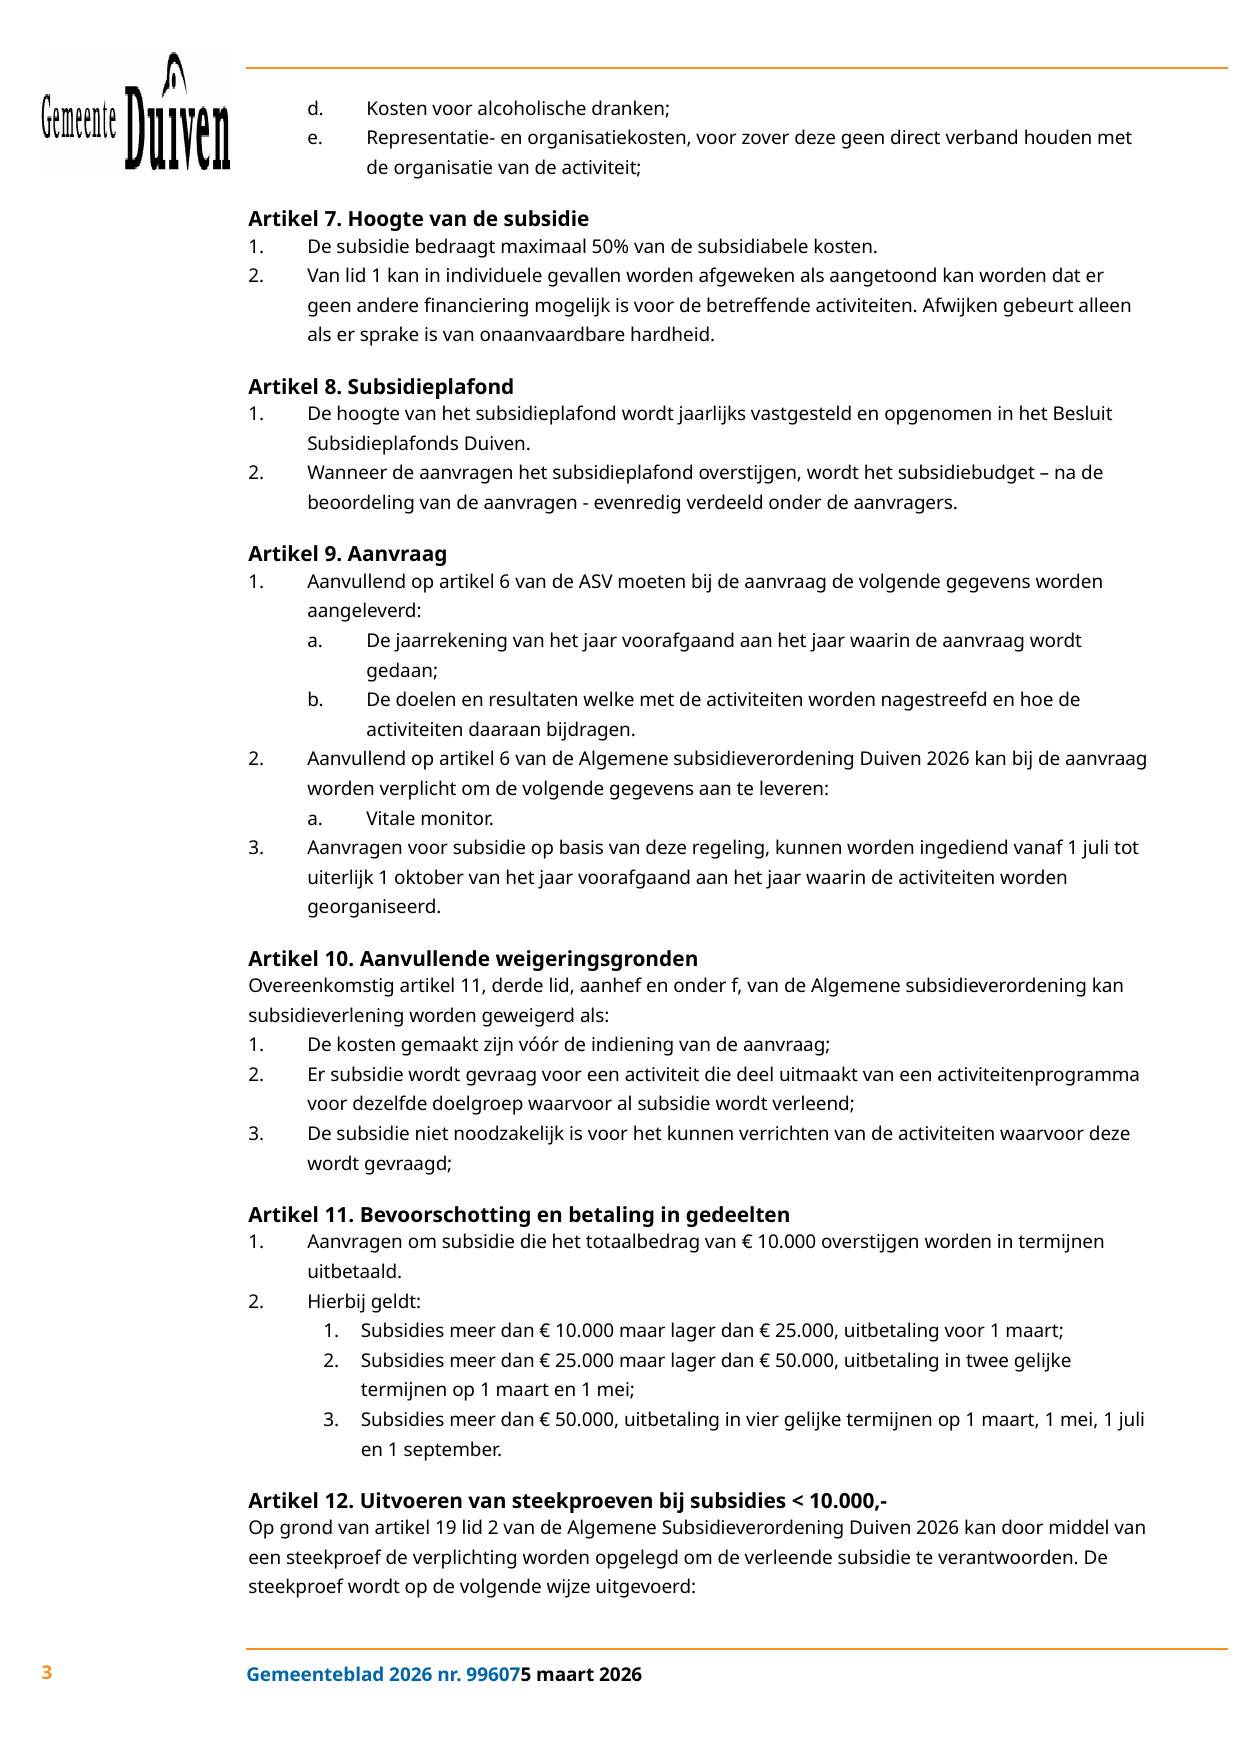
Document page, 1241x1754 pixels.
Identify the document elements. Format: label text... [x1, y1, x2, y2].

list Vitale monitor. [307, 805, 1152, 830]
text Op grond van artikel 19 lid 2 van de Algemene Subsidieverordening Duiven 2026 kan door middel van een steekproef de verplichting worden opgelegd om de verleende subsidie te verantwoorden. De steekproef wordt op de volgende wijze uitgevoerd: [248, 1514, 1152, 1599]
list Kosten voor alcoholische dranken; [307, 95, 1152, 121]
text Artikel 12. Uitvoeren van steekproeven bij subsidies < 10.000,- [248, 1486, 1152, 1514]
list Subsidies meer dan € 50.000, uitbetaling in vier gelijke termijnen op 1 maart, 1 mei, 1 juli en 1 september. [323, 1406, 1152, 1461]
list Aanvragen om subsidie die het totaalbedrag van € 10.000 overstijgen worden in termijnen uitbetaald. [248, 1229, 1152, 1284]
list De subsidie bedraagt maximaal 50% van de subsidiabele kosten. [248, 233, 1152, 258]
list De hoogte van het subsidieplafond wordt jaarlijks vastgesteld en opgenomen in het Besluit Subsidieplafonds Duiven. [248, 400, 1152, 456]
text Overeenkomstig artikel 11, derde lid, aanhef en onder f, van de Algemene subsidieverordening kan subsidieverlening worden geweigerd als: [248, 972, 1152, 1028]
list Er subsidie wordt gevraag voor een activiteit die deel uitmaakt van een activiteitenprogramma voor dezelfde doelgroep waarvoor al subsidie wordt verleend; [248, 1061, 1152, 1116]
list De kosten gemaakt zijn vóór de indiening van de aanvraag; [248, 1031, 1152, 1057]
text Artikel 11. Bevoorschotting en betaling in gedeelten [248, 1200, 1152, 1229]
list De subsidie niet noodzakelijk is voor het kunnen verrichten van de activiteiten waarvoor deze wordt gevraagd; [248, 1120, 1152, 1176]
list Van lid 1 kan in individuele gevallen worden afgeweken als aangetoond kan worden dat er geen andere financiering mogelijk is voor de betreffende activiteiten. Afwijken gebeurt alleen als er sprake is van onaanvaardbare hardheid. [248, 262, 1152, 347]
list Aanvullend op artikel 6 van de ASV moeten bij de aanvraag de volgende gegevens worden aangeleverd: [248, 568, 1152, 623]
list Aanvullend op artikel 6 van de Algemene subsidieverordening Duiven 2026 kan bij de aanvraag worden verplicht om de volgende gegevens aan te leveren: [248, 746, 1152, 801]
list Subsidies meer dan € 10.000 maar lager dan € 25.000, uitbetaling voor 1 maart; [323, 1317, 1152, 1343]
text Artikel 7. Hoogte van de subsidie [248, 204, 1152, 233]
text Artikel 10. Aanvullende weigeringsgronden [248, 944, 1152, 972]
text Artikel 8. Subsidieplafond [248, 372, 1152, 400]
picture [41, 47, 231, 172]
list De doelen en resultaten welke met de activiteiten worden nagestreefd en hoe de activiteiten daaraan bijdragen. [307, 686, 1152, 742]
list Wanneer de aanvragen het subsidieplafond overstijgen, wordt het subsidiebudget – na de beoordeling van de aanvragen - evenredig verdeeld onder de aanvragers. [248, 459, 1152, 515]
list Hierbij geldt: [248, 1288, 1152, 1313]
list De jaarrekening van het jaar voorafgaand aan het jaar waarin de aanvraag wordt gedaan; [307, 627, 1152, 682]
text Artikel 9. Aanvraag [248, 539, 1152, 568]
list Subsidies meer dan € 25.000 maar lager dan € 50.000, uitbetaling in twee gelijke termijnen op 1 maart en 1 mei; [323, 1347, 1152, 1402]
list Representatie- en organisatiekosten, voor zover deze geen direct verband houden met de organisatie van de activiteit; [307, 124, 1152, 180]
list Aanvragen voor subsidie op basis van deze regeling, kunnen worden ingediend vanaf 1 juli tot uiterlijk 1 oktober van het jaar voorafgaand aan het jaar waarin de activiteiten worden georganiseerd. [248, 834, 1152, 919]
